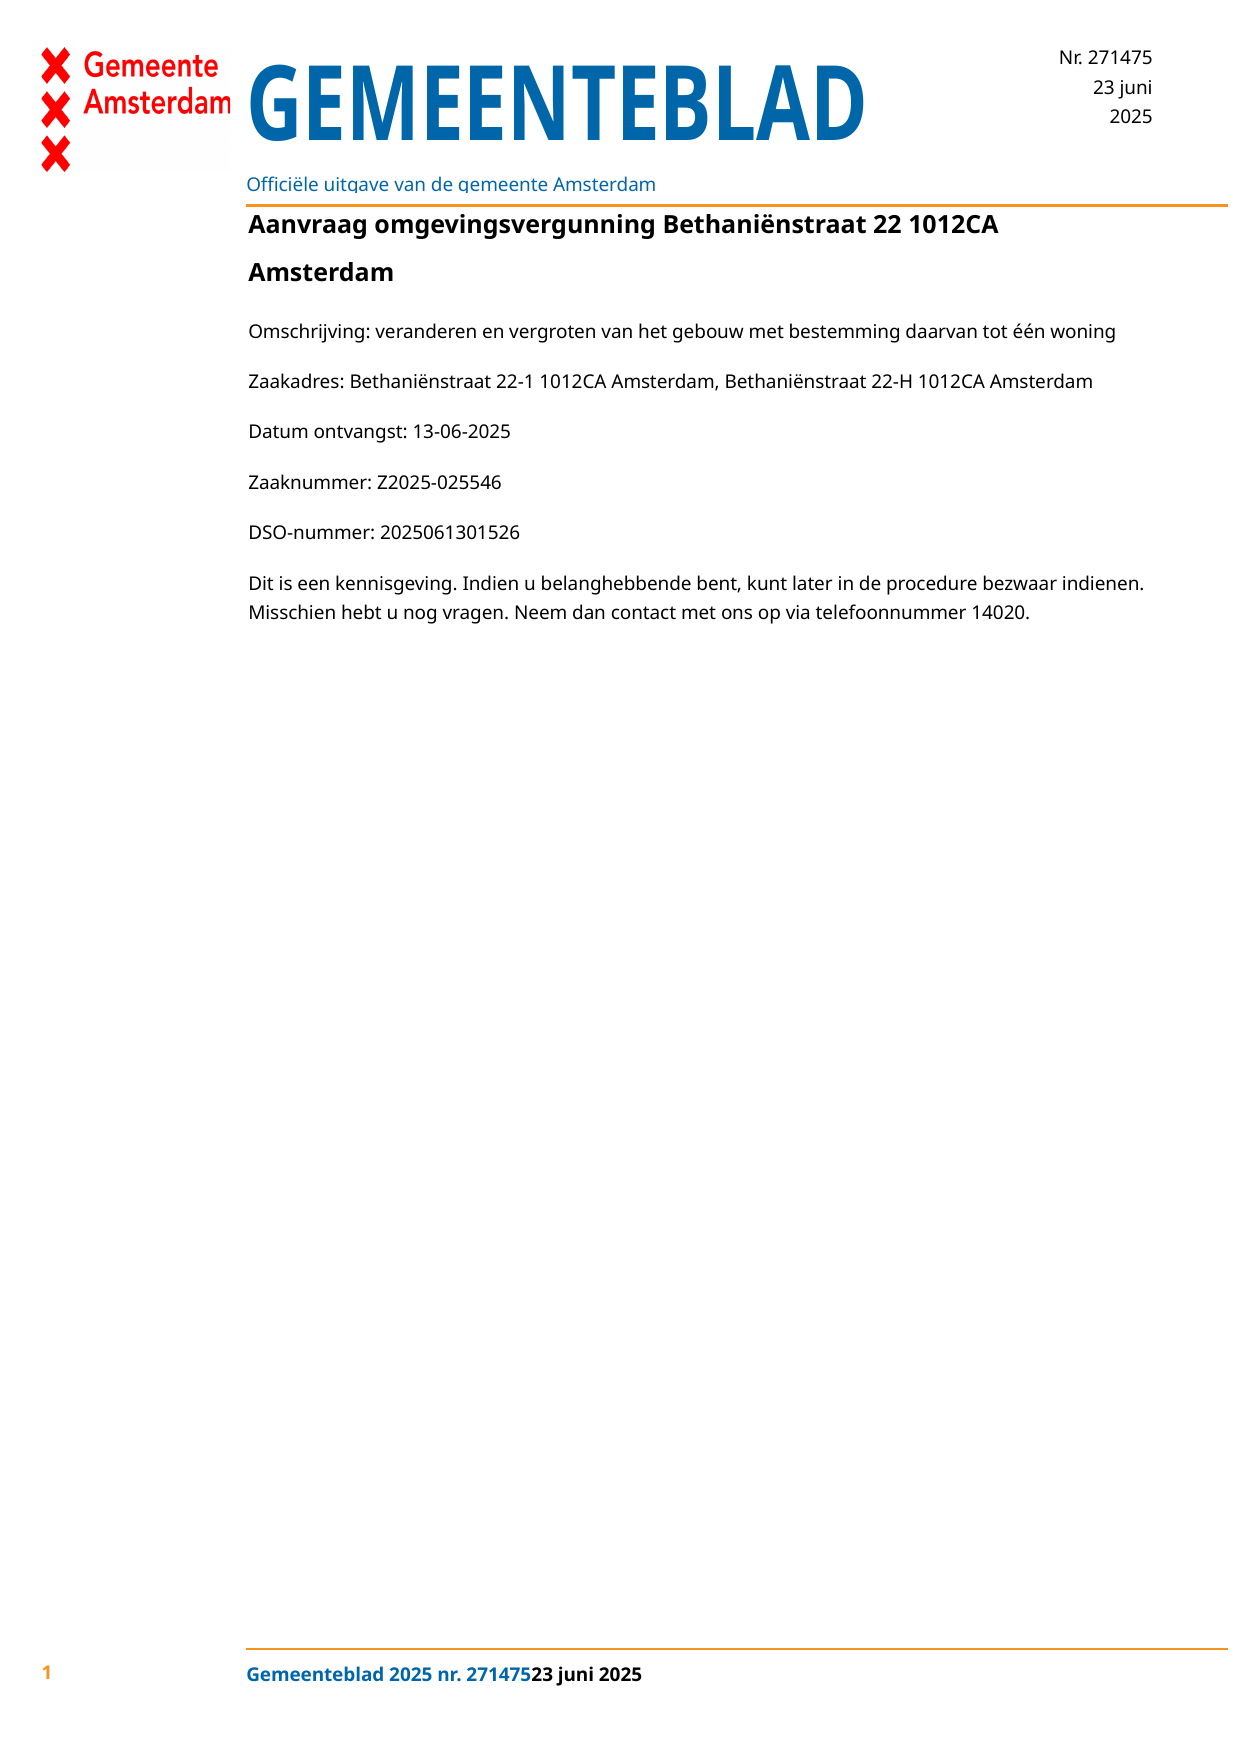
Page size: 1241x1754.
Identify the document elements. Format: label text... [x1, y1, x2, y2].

text Zaakadres: Bethaniënstraat 22-1 1012CA Amsterdam, Bethaniënstraat 22-H 1012CA Amsterdam [248, 368, 1152, 394]
text Omschrijving: veranderen en vergroten van het gebouw met bestemming daarvan tot één woning [248, 318, 1152, 344]
text Zaaknummer: Z2025-025546 [248, 469, 1152, 495]
picture [41, 47, 231, 172]
text Aanvraag omgevingsvergunning Bethaniënstraat 22 1012CA Amsterdam [248, 207, 1152, 288]
text Dit is een kennisgeving. Indien u belanghebbende bent, kunt later in de procedure bezwaar indienen. Misschien hebt u nog vragen. Neem dan contact met ons op via telefoonnummer 14020. [248, 570, 1152, 625]
text Datum ontvangst: 13-06-2025 [248, 419, 1152, 444]
text DSO-nummer: 2025061301526 [248, 519, 1152, 545]
